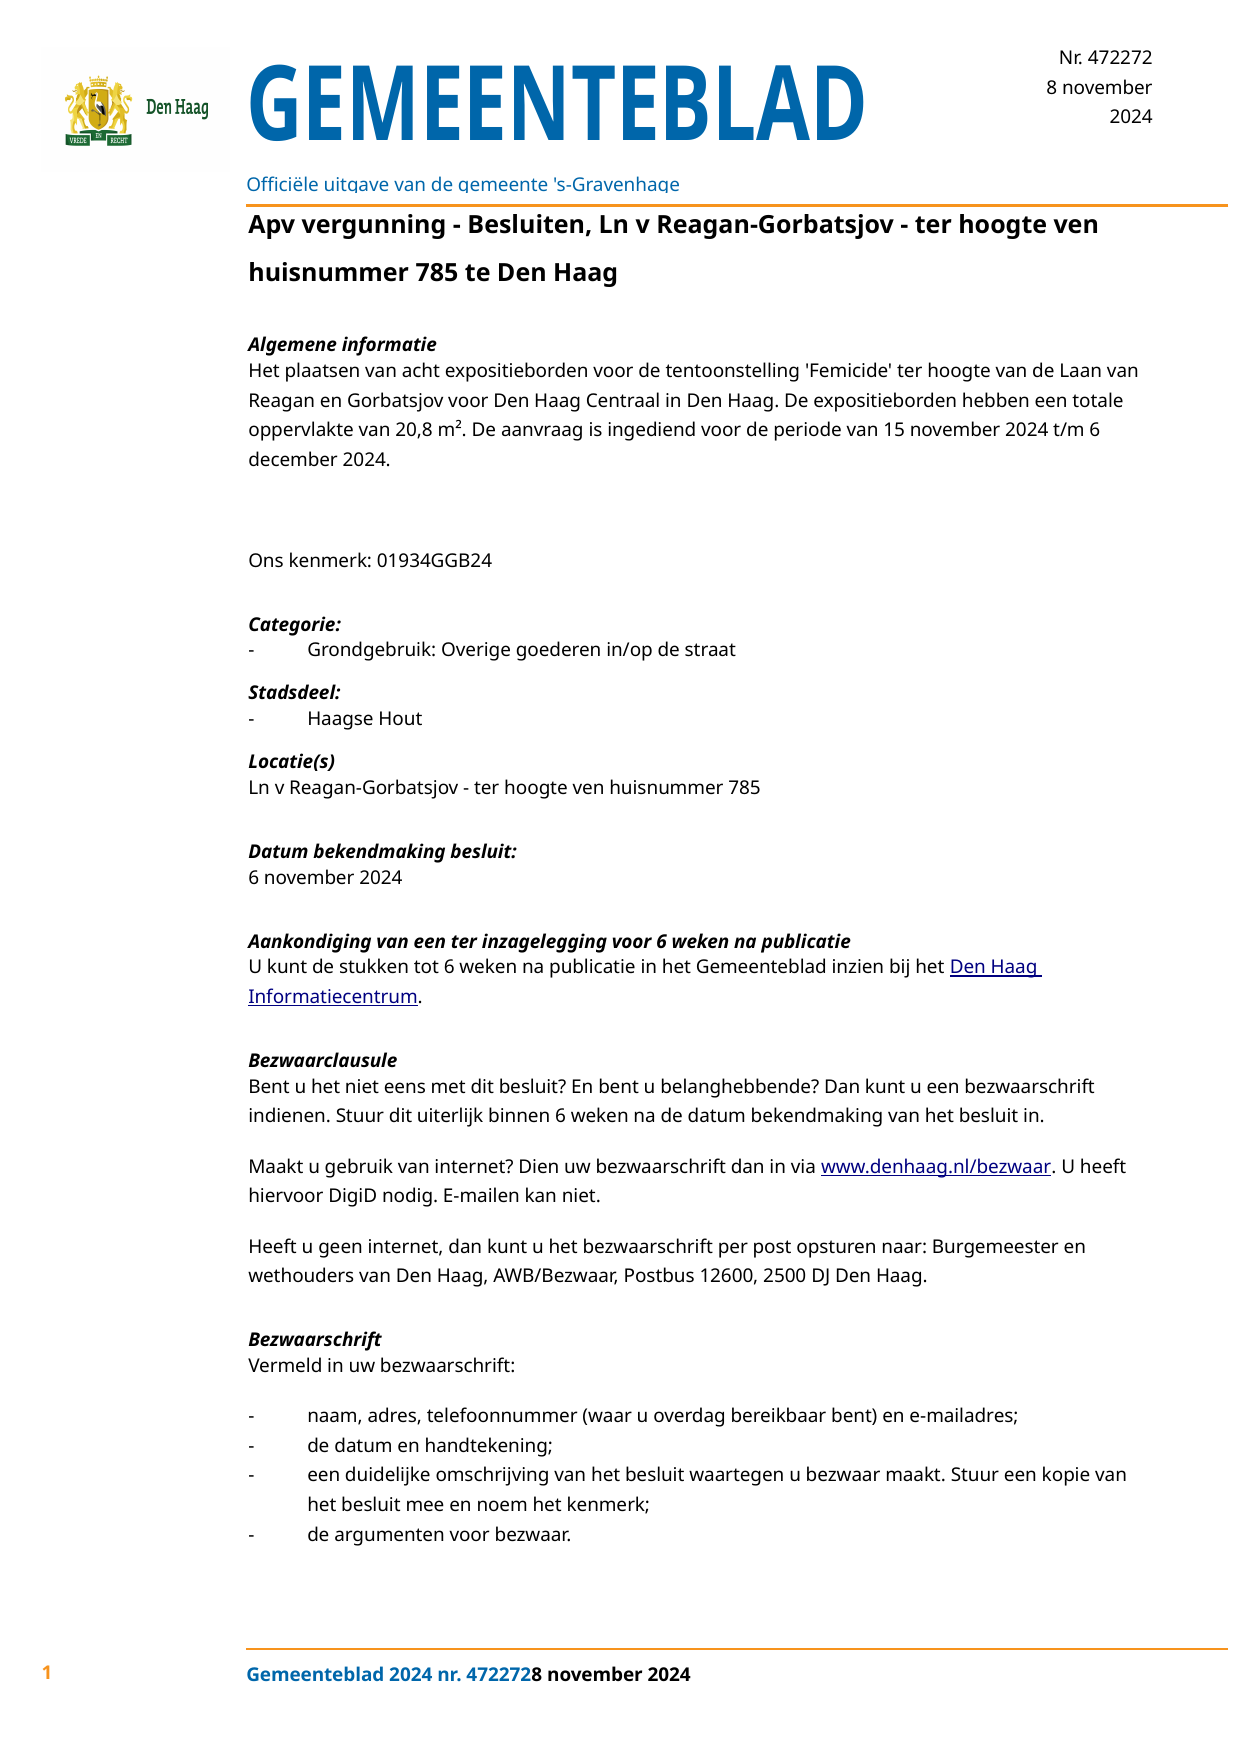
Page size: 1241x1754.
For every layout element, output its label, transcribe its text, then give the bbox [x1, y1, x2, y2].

picture [41, 47, 231, 172]
text Locatie(s) [248, 748, 1152, 774]
list Grondgebruik: Overige goederen in/op de straat [248, 636, 1152, 662]
text Vermeld in uw bezwaarschrift: [248, 1352, 1152, 1378]
text Maakt u gebruik van internet? Dien uw bezwaarschrift dan in via www.denhaag.nl/bezwaar. U heeft hiervoor DigiD nodig. E-mailen kan niet. [248, 1153, 1152, 1208]
list de datum en handtekening; [248, 1432, 1152, 1458]
list Haagse Hout [248, 705, 1152, 731]
text Bezwaarschrift [248, 1326, 1152, 1352]
text Datum bekendmaking besluit: [248, 838, 1152, 864]
text 6 november 2024 [248, 864, 1152, 889]
text Ons kenmerk: 01934GGB24 [248, 547, 1152, 572]
text Ln v Reagan-Gorbatsjov - ter hoogte ven huisnummer 785 [248, 774, 1152, 800]
text Bent u het niet eens met dit besluit? En bent u belanghebbende? Dan kunt u een bezwaarschrift indienen. Stuur dit uiterlijk binnen 6 weken na de datum bekendmaking van het besluit in. [248, 1073, 1152, 1128]
list de argumenten voor bezwaar. [248, 1521, 1152, 1547]
text Het plaatsen van acht expositieborden voor de tentoonstelling 'Femicide' ter hoogte van de Laan van Reagan en Gorbatsjov voor Den Haag Centraal in Den Haag. De expositieborden hebben een totale oppervlakte van 20,8 m². De aanvraag is ingediend voor de periode van 15 november 2024 t/m 6 december 2024. [248, 357, 1152, 472]
text Apv vergunning - Besluiten, Ln v Reagan-Gorbatsjov - ter hoogte ven huisnummer 785 te Den Haag [248, 207, 1152, 288]
list een duidelijke omschrijving van het besluit waartegen u bezwaar maakt. Stuur een kopie van het besluit mee en noem het kenmerk; [248, 1462, 1152, 1517]
text Stadsdeel: [248, 679, 1152, 705]
text Bezwaarclausule [248, 1047, 1152, 1073]
text Algemene informatie [248, 331, 1152, 357]
text Heeft u geen internet, dan kunt u het bezwaarschrift per post opsturen naar: Burgemeester en wethouders van Den Haag, AWB/Bezwaar, Postbus 12600, 2500 DJ Den Haag. [248, 1233, 1152, 1288]
text Aankondiging van een ter inzagelegging voor 6 weken na publicatie [248, 928, 1152, 953]
list naam, adres, telefoonnummer (waar u overdag bereikbaar bent) en e-mailadres; [248, 1402, 1152, 1428]
text Categorie: [248, 611, 1152, 636]
text U kunt de stukken tot 6 weken na publicatie in het Gemeenteblad inzien bij het Den Haag Informatiecentrum. [248, 953, 1152, 1009]
